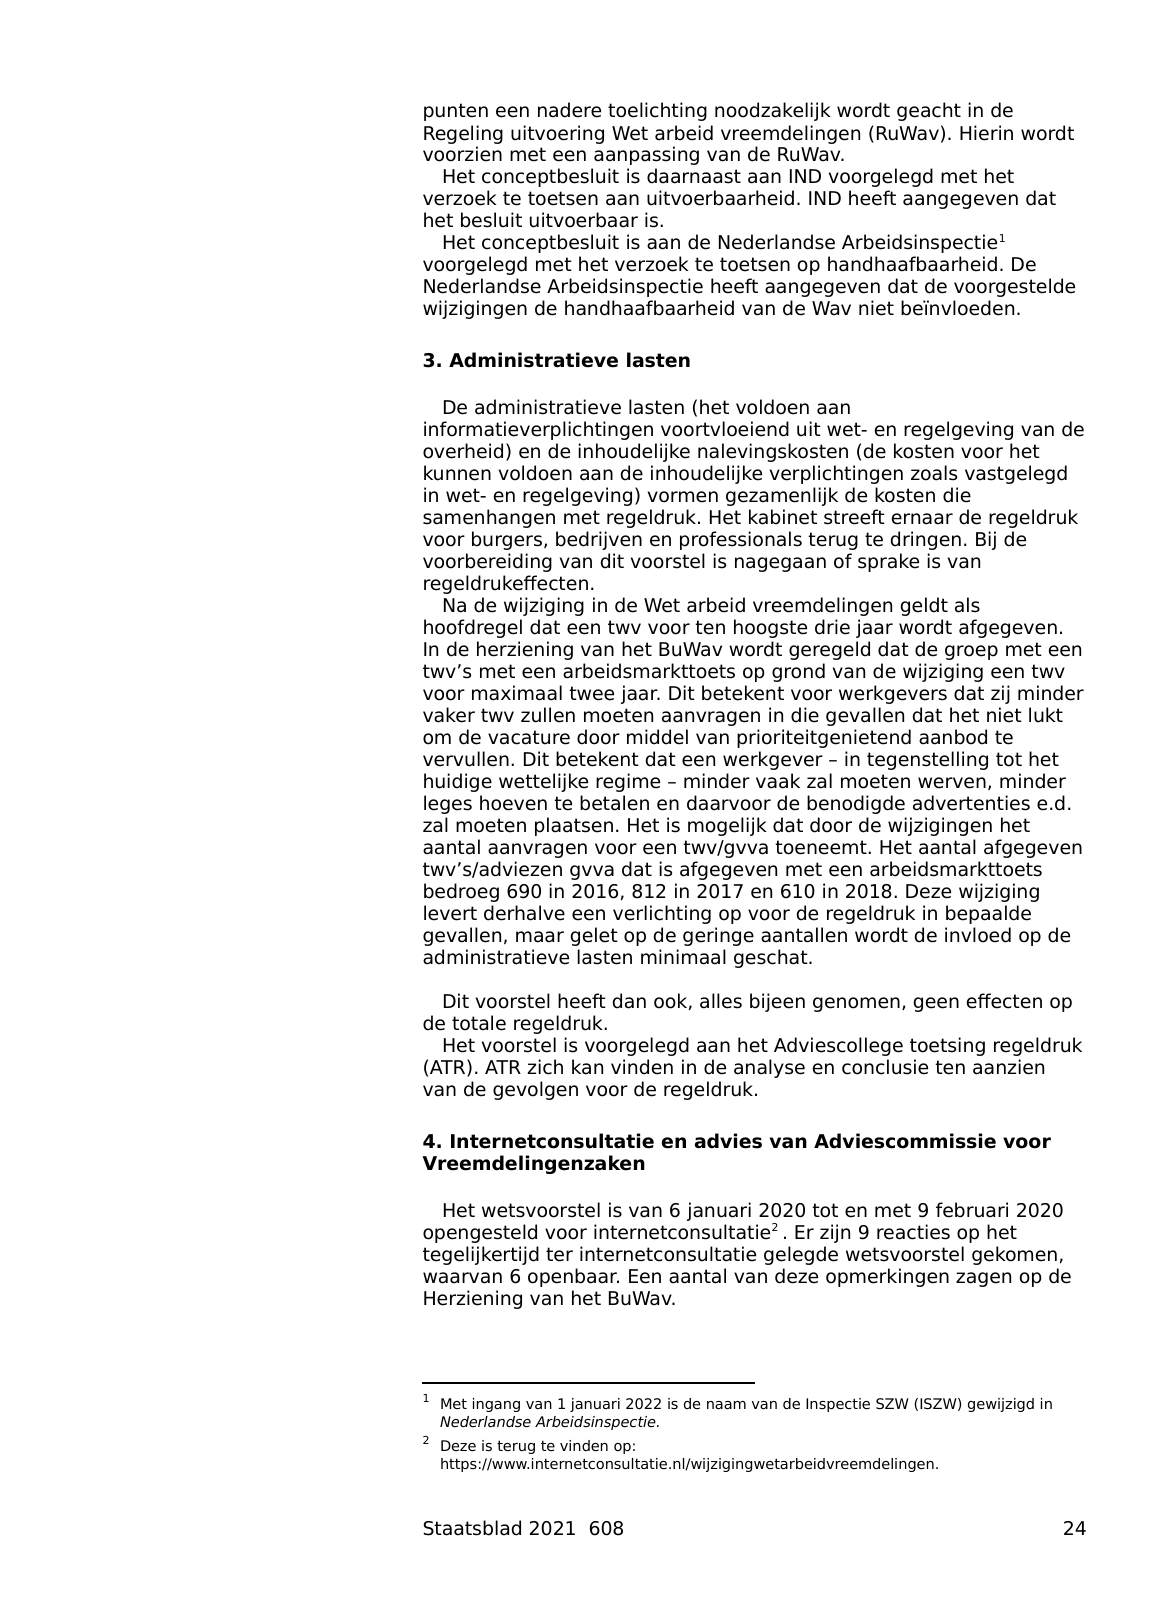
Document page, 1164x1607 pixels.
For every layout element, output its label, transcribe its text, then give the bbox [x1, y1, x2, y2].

text Na de wijziging in de Wet arbeid vreemdelingen geldt als hoofdregel dat een twv voor ten hoogste drie jaar wordt afgegeven. In de herziening van het BuWav wordt geregeld dat de groep met een twv’s met een arbeidsmarkttoets op grond van de wijziging een twv voor maximaal twee jaar. Dit betekent voor werkgevers dat zij minder vaker twv zullen moeten aanvragen in die gevallen dat het niet lukt om de vacature door middel van prioriteitgenietend aanbod te vervullen. Dit betekent dat een werkgever – in tegenstelling tot het huidige wettelijke regime – minder vaak zal moeten werven, minder leges hoeven te betalen en daarvoor de benodigde advertenties e.d. zal moeten plaatsen. Het is mogelijk dat door de wijzigingen het aantal aanvragen voor een twv/gvva toeneemt. Het aantal afgegeven twv’s/adviezen gvva dat is afgegeven met een arbeidsmarkttoets bedroeg 690 in 2016, 812 in 2017 en 610 in 2018. Deze wijziging levert derhalve een verlichting op voor de regeldruk in bepaalde gevallen, maar gelet op de geringe aantallen wordt de invloed op de administratieve lasten minimaal geschat. [422, 595, 1087, 969]
text Deze is terug te vinden op: https://www.internetconsultatie.nl/wijzigingwetarbeidvreemdelingen. [422, 1434, 1087, 1473]
text Dit voorstel heeft dan ook, alles bijeen genomen, geen effecten op de totale regeldruk. [422, 991, 1087, 1035]
text Het conceptbesluit is aan de Nederlandse Arbeidsinspectie voorgelegd met het verzoek te toetsen op handhaafbaarheid. De Nederlandse Arbeidsinspectie heeft aangegeven dat de voorgestelde wijzigingen de handhaafbaarheid van de Wav niet beïnvloeden. [422, 232, 1087, 320]
text punten een nadere toelichting noodzakelijk wordt geacht in de Regeling uitvoering Wet arbeid vreemdelingen (RuWav). Hierin wordt voorzien met een aanpassing van de RuWav. [422, 100, 1087, 166]
text Met ingang van 1 januari 2022 is de naam van de Inspectie SZW (ISZW) gewijzigd in Nederlandse Arbeidsinspectie. [422, 1392, 1087, 1431]
text Het wetsvoorstel is van 6 januari 2020 tot en met 9 februari 2020 opengesteld voor internetconsultatie. Er zijn 9 reacties op het tegelijkertijd ter internetconsultatie gelegde wetsvoorstel gekomen, waarvan 6 openbaar. Een aantal van deze opmerkingen zagen op de Herziening van het BuWav. [422, 1200, 1087, 1309]
text Het voorstel is voorgelegd aan het Adviescollege toetsing regeldruk (ATR). ATR zich kan vinden in de analyse en conclusie ten aanzien van de gevolgen voor de regeldruk. [422, 1035, 1087, 1101]
text Het conceptbesluit is daarnaast aan IND voorgelegd met het verzoek te toetsen aan uitvoerbaarheid. IND heeft aangegeven dat het besluit uitvoerbaar is. [422, 166, 1087, 232]
subtitle 3. Administratieve lasten [422, 350, 1087, 372]
subtitle 4. Internetconsultatie en advies van Adviescommissie voor Vreemdelingenzaken [422, 1131, 1087, 1175]
text De administratieve lasten (het voldoen aan informatieverplichtingen voortvloeiend uit wet- en regelgeving van de overheid) en de inhoudelijke nalevingskosten (de kosten voor het kunnen voldoen aan de inhoudelijke verplichtingen zoals vastgelegd in wet- en regelgeving) vormen gezamenlijk de kosten die samenhangen met regeldruk. Het kabinet streeft ernaar de regeldruk voor burgers, bedrijven en professionals terug te dringen. Bij de voorbereiding van dit voorstel is nagegaan of sprake is van regeldrukeffecten. [422, 397, 1087, 595]
